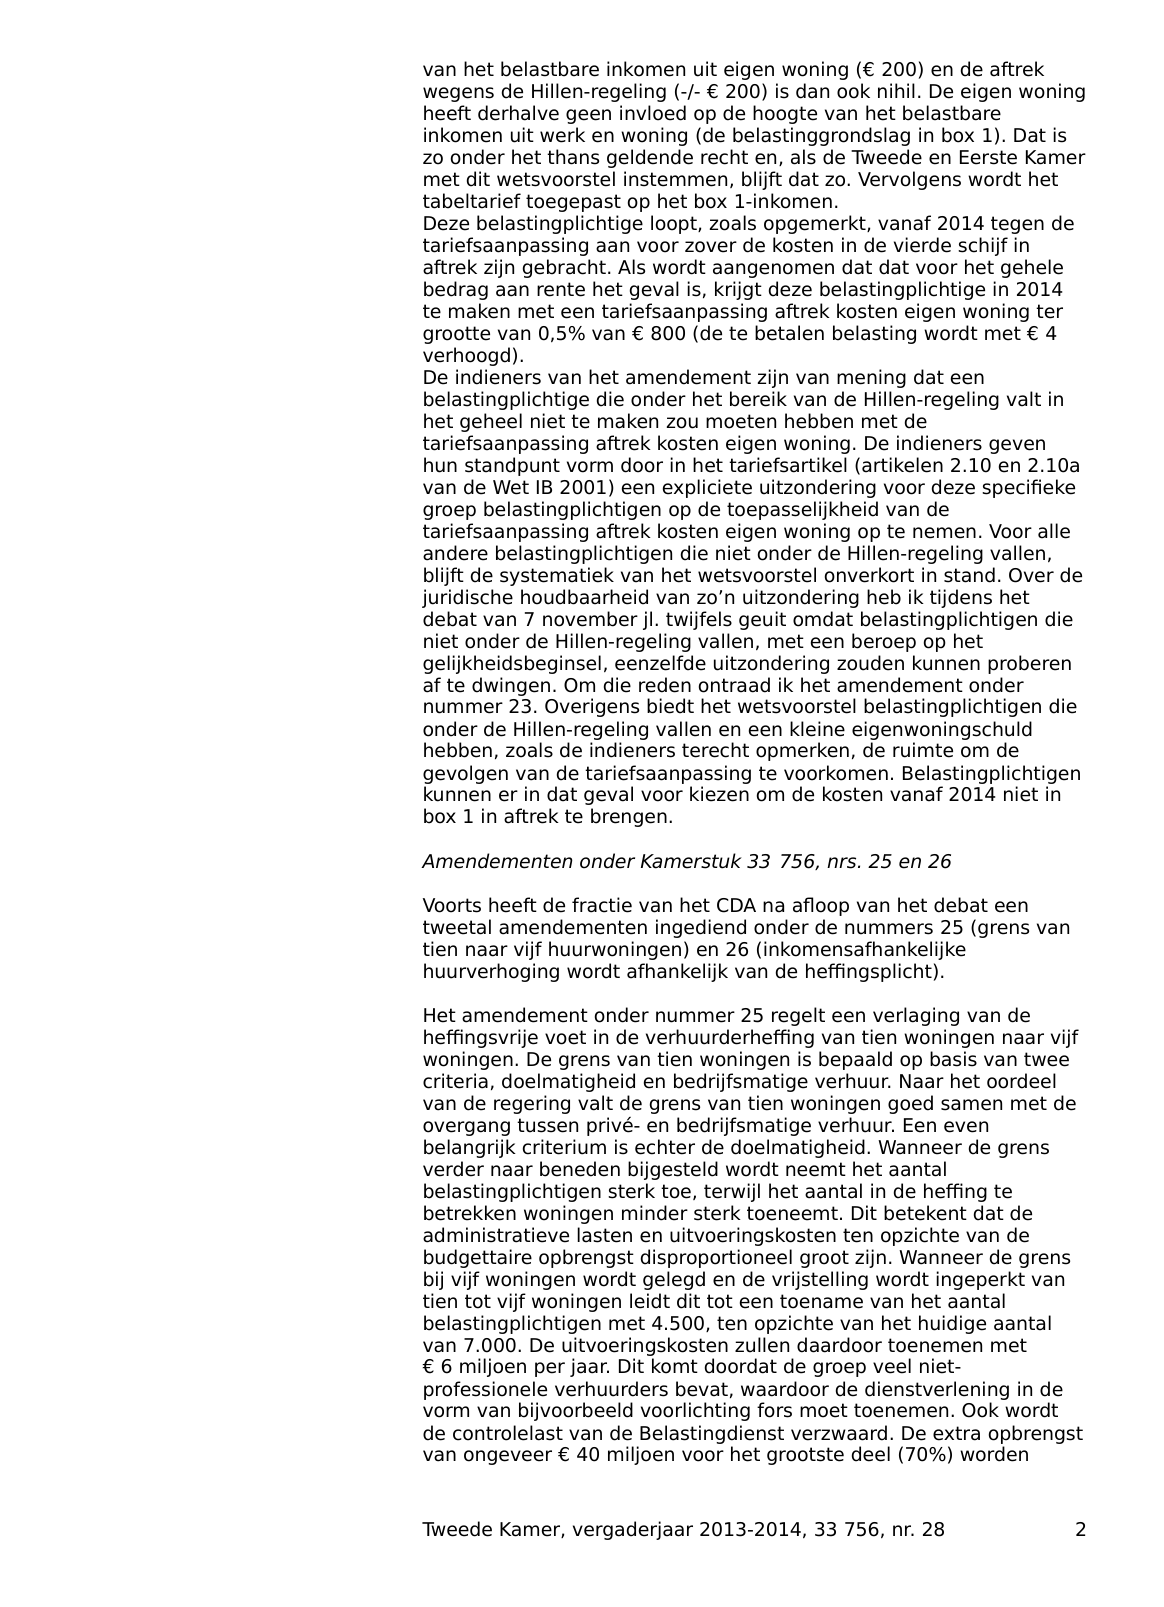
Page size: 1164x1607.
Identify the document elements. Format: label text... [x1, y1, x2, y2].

text Het amendement onder nummer 25 regelt een verlaging van de heffingsvrije voet in de verhuurderheffing van tien woningen naar vijf woningen. De grens van tien woningen is bepaald op basis van twee criteria, doelmatigheid en bedrijfsmatige verhuur. Naar het oordeel van de regering valt de grens van tien woningen goed samen met de overgang tussen privé- en bedrijfsmatige verhuur. Een even belangrijk criterium is echter de doelmatigheid. Wanneer de grens verder naar beneden bijgesteld wordt neemt het aantal belastingplichtigen sterk toe, terwijl het aantal in de heffing te betrekken woningen minder sterk toeneemt. Dit betekent dat de administratieve lasten en uitvoeringskosten ten opzichte van de budgettaire opbrengst disproportioneel groot zijn. Wanneer de grens bij vijf woningen wordt gelegd en de vrijstelling wordt ingeperkt van tien tot vijf woningen leidt dit tot een toename van het aantal belastingplichtigen met 4.500, ten opzichte van het huidige aantal van 7.000. De uitvoeringskosten zullen daardoor toenemen met € 6 miljoen per jaar. Dit komt doordat de groep veel niet-professionele verhuurders bevat, waardoor de dienstverlening in de vorm van bijvoorbeeld voorlichting fors moet toenemen. Ook wordt de controlelast van de Belastingdienst verzwaard. De extra opbrengst van ongeveer € 40 miljoen voor het grootste deel (70%) worden [422, 1005, 1087, 1466]
text van het belastbare inkomen uit eigen woning (€ 200) en de aftrek wegens de Hillen-regeling (-/- € 200) is dan ook nihil. De eigen woning heeft derhalve geen invloed op de hoogte van het belastbare inkomen uit werk en woning (de belastinggrondslag in box 1). Dat is zo onder het thans geldende recht en, als de Tweede en Eerste Kamer met dit wetsvoorstel instemmen, blijft dat zo. Vervolgens wordt het tabeltarief toegepast op het box 1-inkomen. [422, 59, 1087, 213]
text Voorts heeft de fractie van het CDA na afloop van het debat een tweetal amendementen ingediend onder de nummers 25 (grens van tien naar vijf huurwoningen) en 26 (inkomensafhankelijke huurverhoging wordt afhankelijk van de heffingsplicht). [422, 895, 1087, 983]
subtitle Amendementen onder Kamerstuk 33 756, nrs. 25 en 26 [422, 851, 1087, 872]
text De indieners van het amendement zijn van mening dat een belastingplichtige die onder het bereik van de Hillen-regeling valt in het geheel niet te maken zou moeten hebben met de tariefsaanpassing aftrek kosten eigen woning. De indieners geven hun standpunt vorm door in het tariefsartikel (artikelen 2.10 en 2.10a van de Wet IB 2001) een expliciete uitzondering voor deze specifieke groep belastingplichtigen op de toepasselijkheid van de tariefsaanpassing aftrek kosten eigen woning op te nemen. Voor alle andere belastingplichtigen die niet onder de Hillen-regeling vallen, blijft de systematiek van het wetsvoorstel onverkort in stand. Over de juridische houdbaarheid van zo’n uitzondering heb ik tijdens het debat van 7 november jl. twijfels geuit omdat belastingplichtigen die niet onder de Hillen-regeling vallen, met een beroep op het gelijkheidsbeginsel, eenzelfde uitzondering zouden kunnen proberen af te dwingen. Om die reden ontraad ik het amendement onder nummer 23. Overigens biedt het wetsvoorstel belastingplichtigen die onder de Hillen-regeling vallen en een kleine eigenwoningschuld hebben, zoals de indieners terecht opmerken, de ruimte om de gevolgen van de tariefsaanpassing te voorkomen. Belastingplichtigen kunnen er in dat geval voor kiezen om de kosten vanaf 2014 niet in box 1 in aftrek te brengen. [422, 367, 1087, 828]
text Deze belastingplichtige loopt, zoals opgemerkt, vanaf 2014 tegen de tariefsaanpassing aan voor zover de kosten in de vierde schijf in aftrek zijn gebracht. Als wordt aangenomen dat dat voor het gehele bedrag aan rente het geval is, krijgt deze belastingplichtige in 2014 te maken met een tariefsaanpassing aftrek kosten eigen woning ter grootte van 0,5% van € 800 (de te betalen belasting wordt met € 4 verhoogd). [422, 213, 1087, 367]
